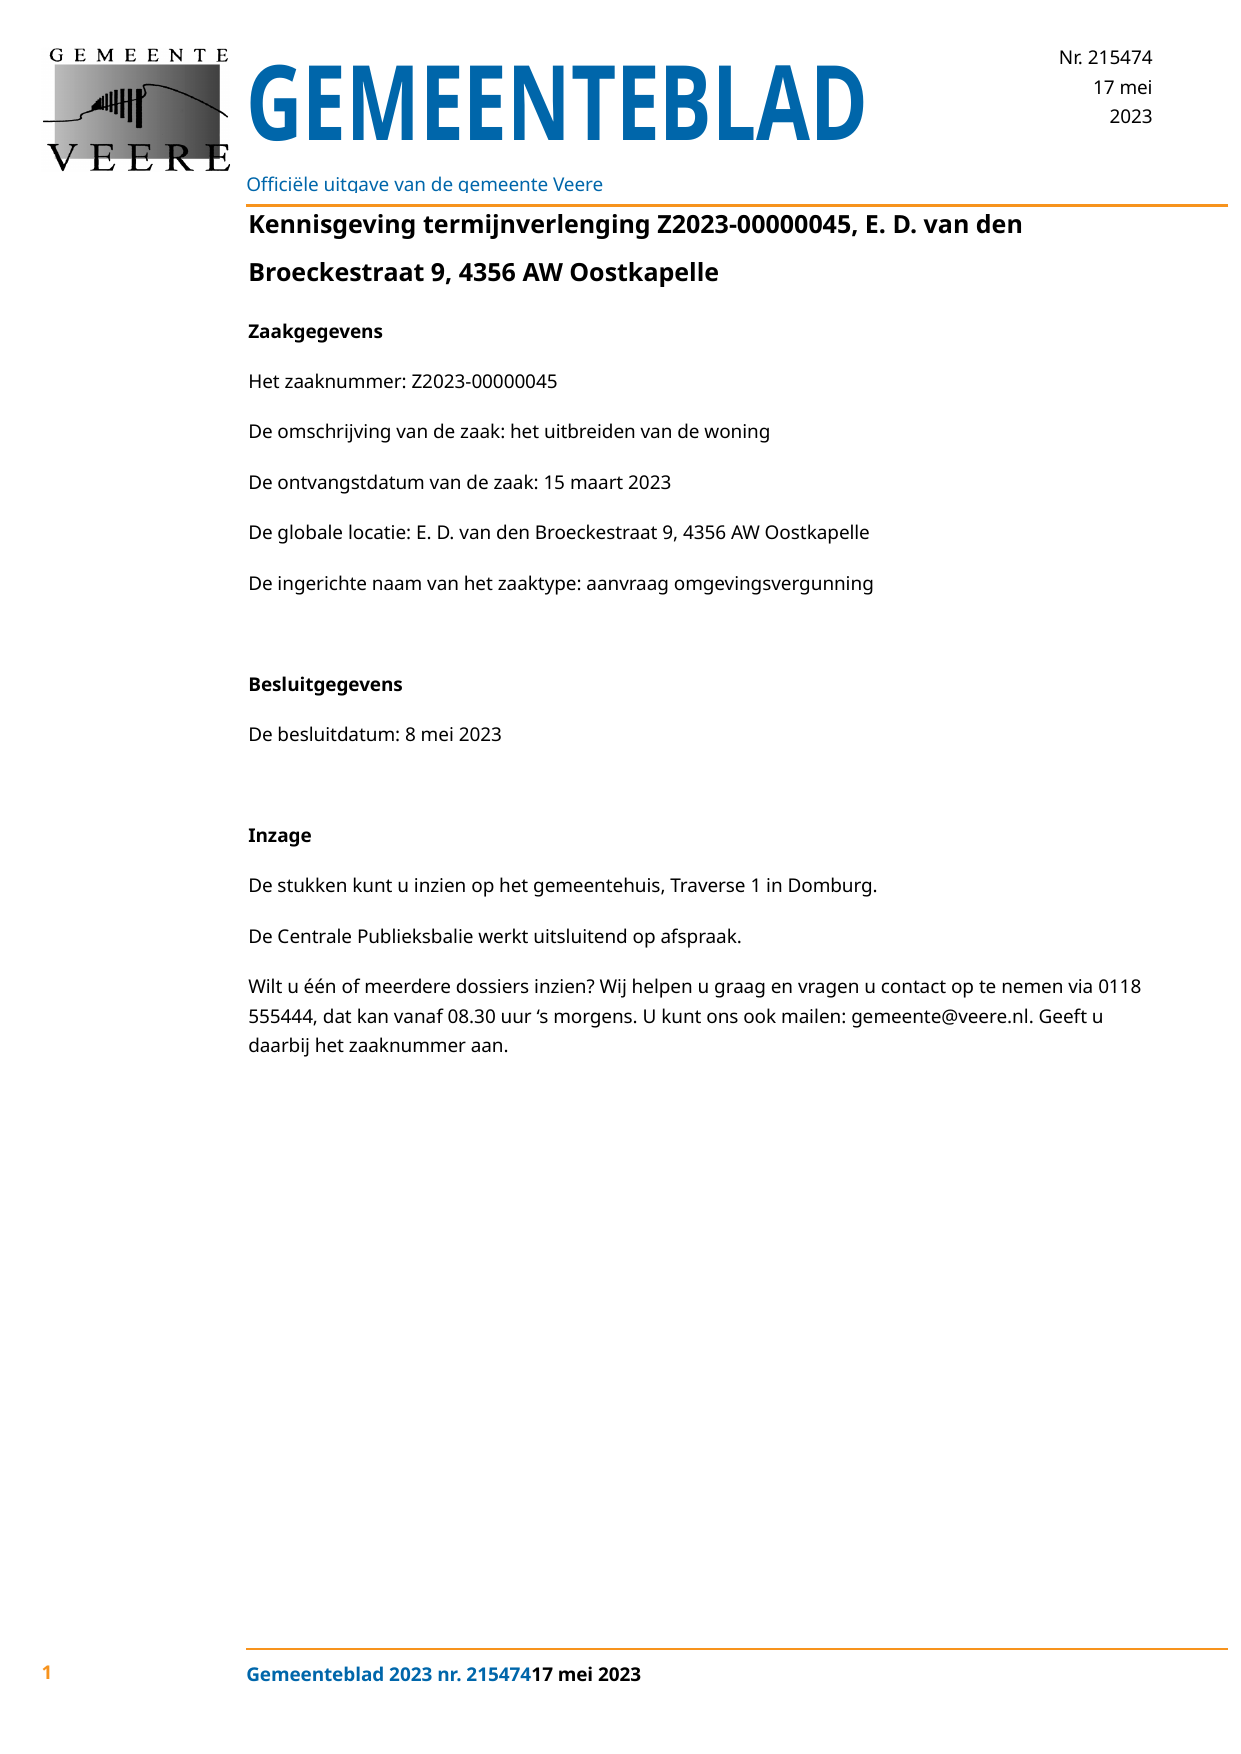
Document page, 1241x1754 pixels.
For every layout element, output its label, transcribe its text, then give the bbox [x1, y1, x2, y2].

text Het zaaknummer: Z2023-00000045 [248, 368, 1152, 394]
text Zaakgegevens [248, 318, 1152, 344]
text De stukken kunt u inzien op het gemeentehuis, Traverse 1 in Domburg. [248, 872, 1152, 898]
text Besluitgegevens [248, 671, 1152, 697]
text De globale locatie: E. D. van den Broeckestraat 9, 4356 AW Oostkapelle [248, 519, 1152, 545]
text De besluitdatum: 8 mei 2023 [248, 721, 1152, 747]
text Inzage [248, 822, 1152, 848]
text De Centrale Publieksbalie werkt uitsluitend op afspraak. [248, 923, 1152, 949]
text Wilt u één of meerdere dossiers inzien? Wij helpen u graag en vragen u contact op te nemen via 0118 555444, dat kan vanaf 08.30 uur ‘s morgens. U kunt ons ook mailen: gemeente@veere.nl. Geeft u daarbij het zaaknummer aan. [248, 973, 1152, 1058]
text De ingerichte naam van het zaaktype: aanvraag omgevingsvergunning [248, 570, 1152, 596]
text De omschrijving van de zaak: het uitbreiden van de woning [248, 419, 1152, 444]
text Kennisgeving termijnverlenging Z2023-00000045, E. D. van den Broeckestraat 9, 4356 AW Oostkapelle [248, 207, 1152, 288]
text De ontvangstdatum van de zaak: 15 maart 2023 [248, 469, 1152, 495]
picture [41, 47, 231, 172]
